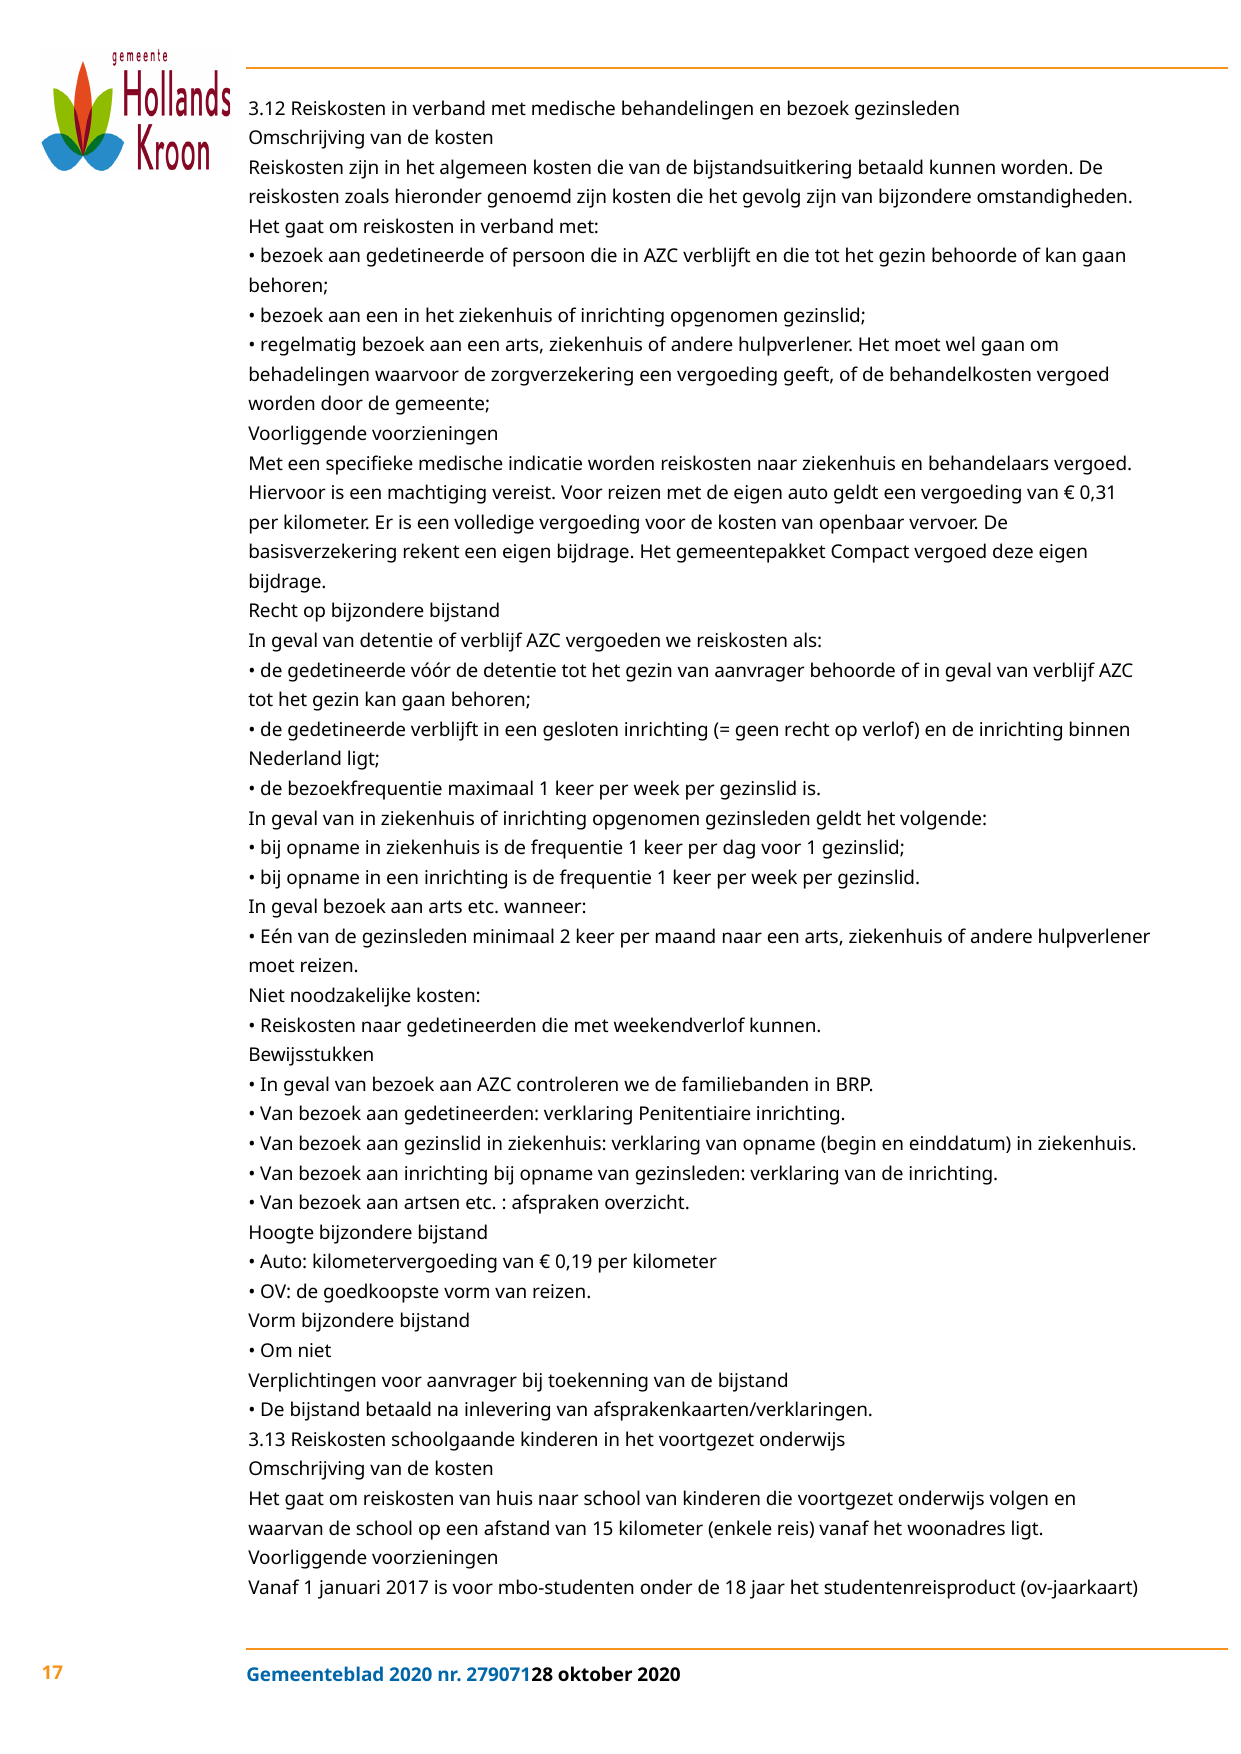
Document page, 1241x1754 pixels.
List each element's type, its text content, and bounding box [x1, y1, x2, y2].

text Het gaat om reiskosten in verband met: [248, 213, 1152, 239]
text Vorm bijzondere bijstand [248, 1308, 1152, 1333]
text Niet noodzakelijke kosten: [248, 982, 1152, 1008]
text • bezoek aan gedetineerde of persoon die in AZC verblijft en die tot het gezin behoorde of kan gaan behoren; [248, 243, 1152, 298]
text Recht op bijzondere bijstand [248, 598, 1152, 623]
text • Van bezoek aan gezinslid in ziekenhuis: verklaring van opname (begin en einddatum) in ziekenhuis. [248, 1130, 1152, 1156]
text Bewijsstukken [248, 1041, 1152, 1067]
text 3.12 Reiskosten in verband met medische behandelingen en bezoek gezinsleden [248, 95, 1152, 121]
text Omschrijving van de kosten [248, 124, 1152, 150]
text Met een specifieke medische indicatie worden reiskosten naar ziekenhuis en behandelaars vergoed. Hiervoor is een machtiging vereist. Voor reizen met de eigen auto geldt een vergoeding van € 0,31 per kilometer. Er is een volledige vergoeding voor de kosten van openbaar vervoer. De basisverzekering rekent een eigen bijdrage. Het gemeentepakket Compact vergoed deze eigen bijdrage. [248, 450, 1152, 594]
text • de bezoekfrequentie maximaal 1 keer per week per gezinslid is. [248, 775, 1152, 801]
text In geval bezoek aan arts etc. wanneer: [248, 893, 1152, 919]
text Voorliggende voorzieningen [248, 1544, 1152, 1570]
text Het gaat om reiskosten van huis naar school van kinderen die voortgezet onderwijs volgen en waarvan de school op een afstand van 15 kilometer (enkele reis) vanaf het woonadres ligt. [248, 1485, 1152, 1541]
text • Van bezoek aan inrichting bij opname van gezinsleden: verklaring van de inrichting. [248, 1160, 1152, 1186]
text • In geval van bezoek aan AZC controleren we de familiebanden in BRP. [248, 1071, 1152, 1097]
text • Eén van de gezinsleden minimaal 2 keer per maand naar een arts, ziekenhuis of andere hulpverlener moet reizen. [248, 923, 1152, 978]
text Vanaf 1 januari 2017 is voor mbo-studenten onder de 18 jaar het studentenreisproduct (ov-jaarkaart) [248, 1574, 1152, 1600]
text • Reiskosten naar gedetineerden die met weekendverlof kunnen. [248, 1012, 1152, 1038]
text • Van bezoek aan artsen etc. : afspraken overzicht. [248, 1189, 1152, 1215]
text In geval van in ziekenhuis of inrichting opgenomen gezinsleden geldt het volgende: [248, 805, 1152, 831]
text Reiskosten zijn in het algemeen kosten die van de bijstandsuitkering betaald kunnen worden. De reiskosten zoals hieronder genoemd zijn kosten die het gevolg zijn van bijzondere omstandigheden. [248, 154, 1152, 209]
text • bezoek aan een in het ziekenhuis of inrichting opgenomen gezinslid; [248, 302, 1152, 328]
picture [41, 47, 231, 172]
text • regelmatig bezoek aan een arts, ziekenhuis of andere hulpverlener. Het moet wel gaan om behadelingen waarvoor de zorgverzekering een vergoeding geeft, of de behandelkosten vergoed worden door de gemeente; [248, 331, 1152, 416]
text • Auto: kilometervergoeding van € 0,19 per kilometer [248, 1248, 1152, 1274]
text • De bijstand betaald na inlevering van afsprakenkaarten/verklaringen. [248, 1396, 1152, 1422]
text • bij opname in een inrichting is de frequentie 1 keer per week per gezinslid. [248, 864, 1152, 890]
text 3.13 Reiskosten schoolgaande kinderen in het voortgezet onderwijs [248, 1426, 1152, 1452]
text • OV: de goedkoopste vorm van reizen. [248, 1278, 1152, 1304]
text Voorliggende voorzieningen [248, 420, 1152, 446]
text • Om niet [248, 1337, 1152, 1363]
text Verplichtingen voor aanvrager bij toekenning van de bijstand [248, 1367, 1152, 1393]
text • Van bezoek aan gedetineerden: verklaring Penitentiaire inrichting. [248, 1101, 1152, 1126]
text In geval van detentie of verblijf AZC vergoeden we reiskosten als: [248, 627, 1152, 653]
text • bij opname in ziekenhuis is de frequentie 1 keer per dag voor 1 gezinslid; [248, 834, 1152, 860]
text • de gedetineerde vóór de detentie tot het gezin van aanvrager behoorde of in geval van verblijf AZC tot het gezin kan gaan behoren; [248, 657, 1152, 712]
text Omschrijving van de kosten [248, 1456, 1152, 1481]
text Hoogte bijzondere bijstand [248, 1219, 1152, 1245]
text • de gedetineerde verblijft in een gesloten inrichting (= geen recht op verlof) en de inrichting binnen Nederland ligt; [248, 716, 1152, 771]
